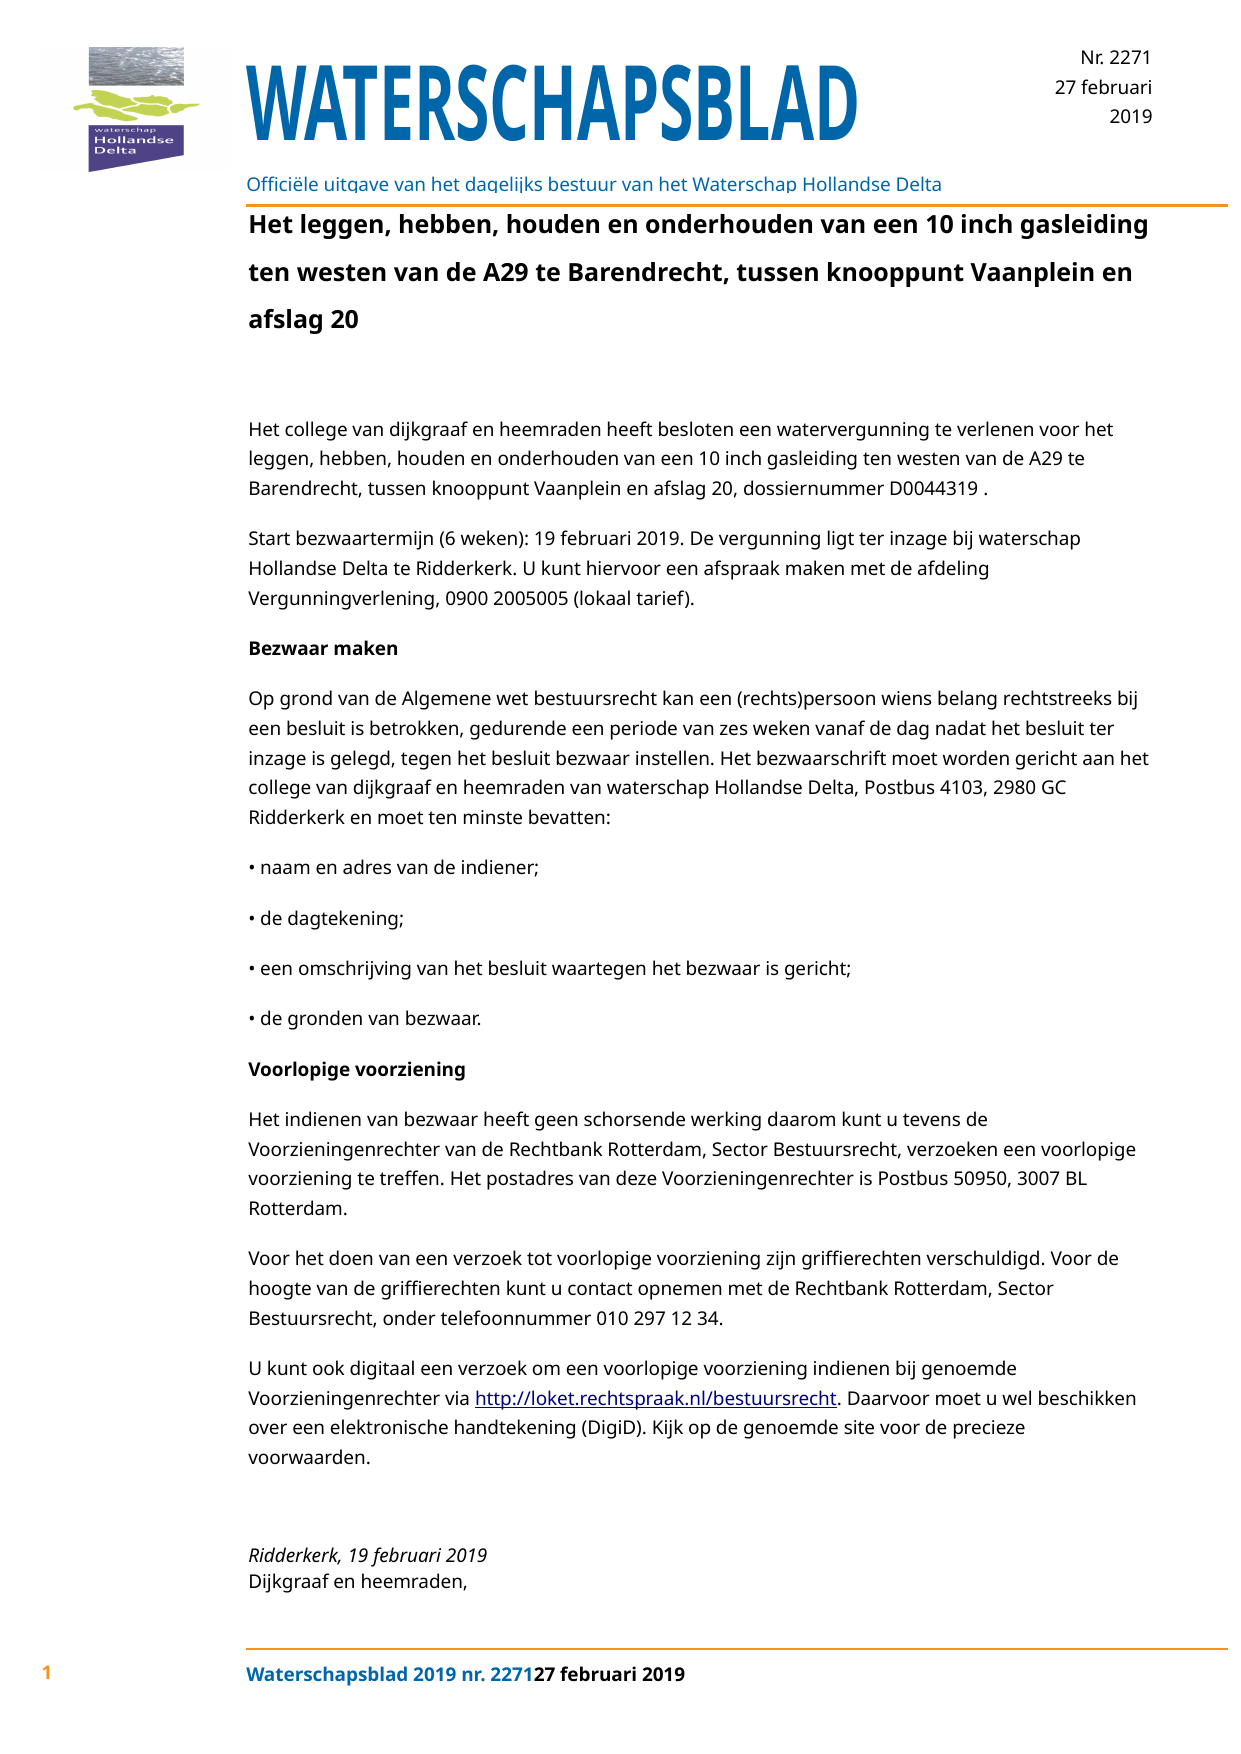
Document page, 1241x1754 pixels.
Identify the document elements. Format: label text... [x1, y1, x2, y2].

text Voorlopige voorziening [248, 1056, 1152, 1082]
text Bezwaar maken [248, 635, 1152, 661]
text • een omschrijving van het besluit waartegen het bezwaar is gericht; [248, 955, 1152, 981]
text Start bezwaartermijn (6 weken): 19 februari 2019. De vergunning ligt ter inzage bij waterschap Hollandse Delta te Ridderkerk. U kunt hiervoor een afspraak maken met de afdeling Vergunningverlening, 0900 2005005 (lokaal tarief). [248, 526, 1152, 610]
text Dijkgraaf en heemraden, [248, 1568, 1152, 1593]
text Het indienen van bezwaar heeft geen schorsende werking daarom kunt u tevens de Voorzieningenrechter van de Rechtbank Rotterdam, Sector Bestuursrecht, verzoeken een voorlopige voorziening te treffen. Het postadres van deze Voorzieningenrechter is Postbus 50950, 3007 BL Rotterdam. [248, 1106, 1152, 1221]
text Voor het doen van een verzoek tot voorlopige voorziening zijn griffierechten verschuldigd. Voor de hoogte van de griffierechten kunt u contact opnemen met de Rechtbank Rotterdam, Sector Bestuursrecht, onder telefoonnummer 010 297 12 34. [248, 1246, 1152, 1330]
text Het leggen, hebben, houden en onderhouden van een 10 inch gasleiding ten westen van de A29 te Barendrecht, tussen knooppunt Vaanplein en afslag 20 [248, 207, 1152, 336]
text Ridderkerk, 19 februari 2019 [248, 1542, 1152, 1568]
picture [41, 47, 231, 172]
text Het college van dijkgraaf en heemraden heeft besloten een watervergunning te verlenen voor het leggen, hebben, houden en onderhouden van een 10 inch gasleiding ten westen van de A29 te Barendrecht, tussen knooppunt Vaanplein en afslag 20, dossiernummer D0044319 . [248, 416, 1152, 501]
text Op grond van de Algemene wet bestuursrecht kan een (rechts)persoon wiens belang rechtstreeks bij een besluit is betrokken, gedurende een periode van zes weken vanaf de dag nadat het besluit ter inzage is gelegd, tegen het besluit bezwaar instellen. Het bezwaarschrift moet worden gericht aan het college van dijkgraaf en heemraden van waterschap Hollandse Delta, Postbus 4103, 2980 GC Ridderkerk en moet ten minste bevatten: [248, 686, 1152, 829]
text • de gronden van bezwaar. [248, 1006, 1152, 1031]
text • de dagtekening; [248, 905, 1152, 930]
text • naam en adres van de indiener; [248, 854, 1152, 880]
text U kunt ook digitaal een verzoek om een voorlopige voorziening indienen bij genoemde Voorzieningenrechter via http://loket.rechtspraak.nl/bestuursrecht. Daarvoor moet u wel beschikken over een elektronische handtekening (DigiD). Kijk op de genoemde site voor de precieze voorwaarden. [248, 1355, 1152, 1469]
